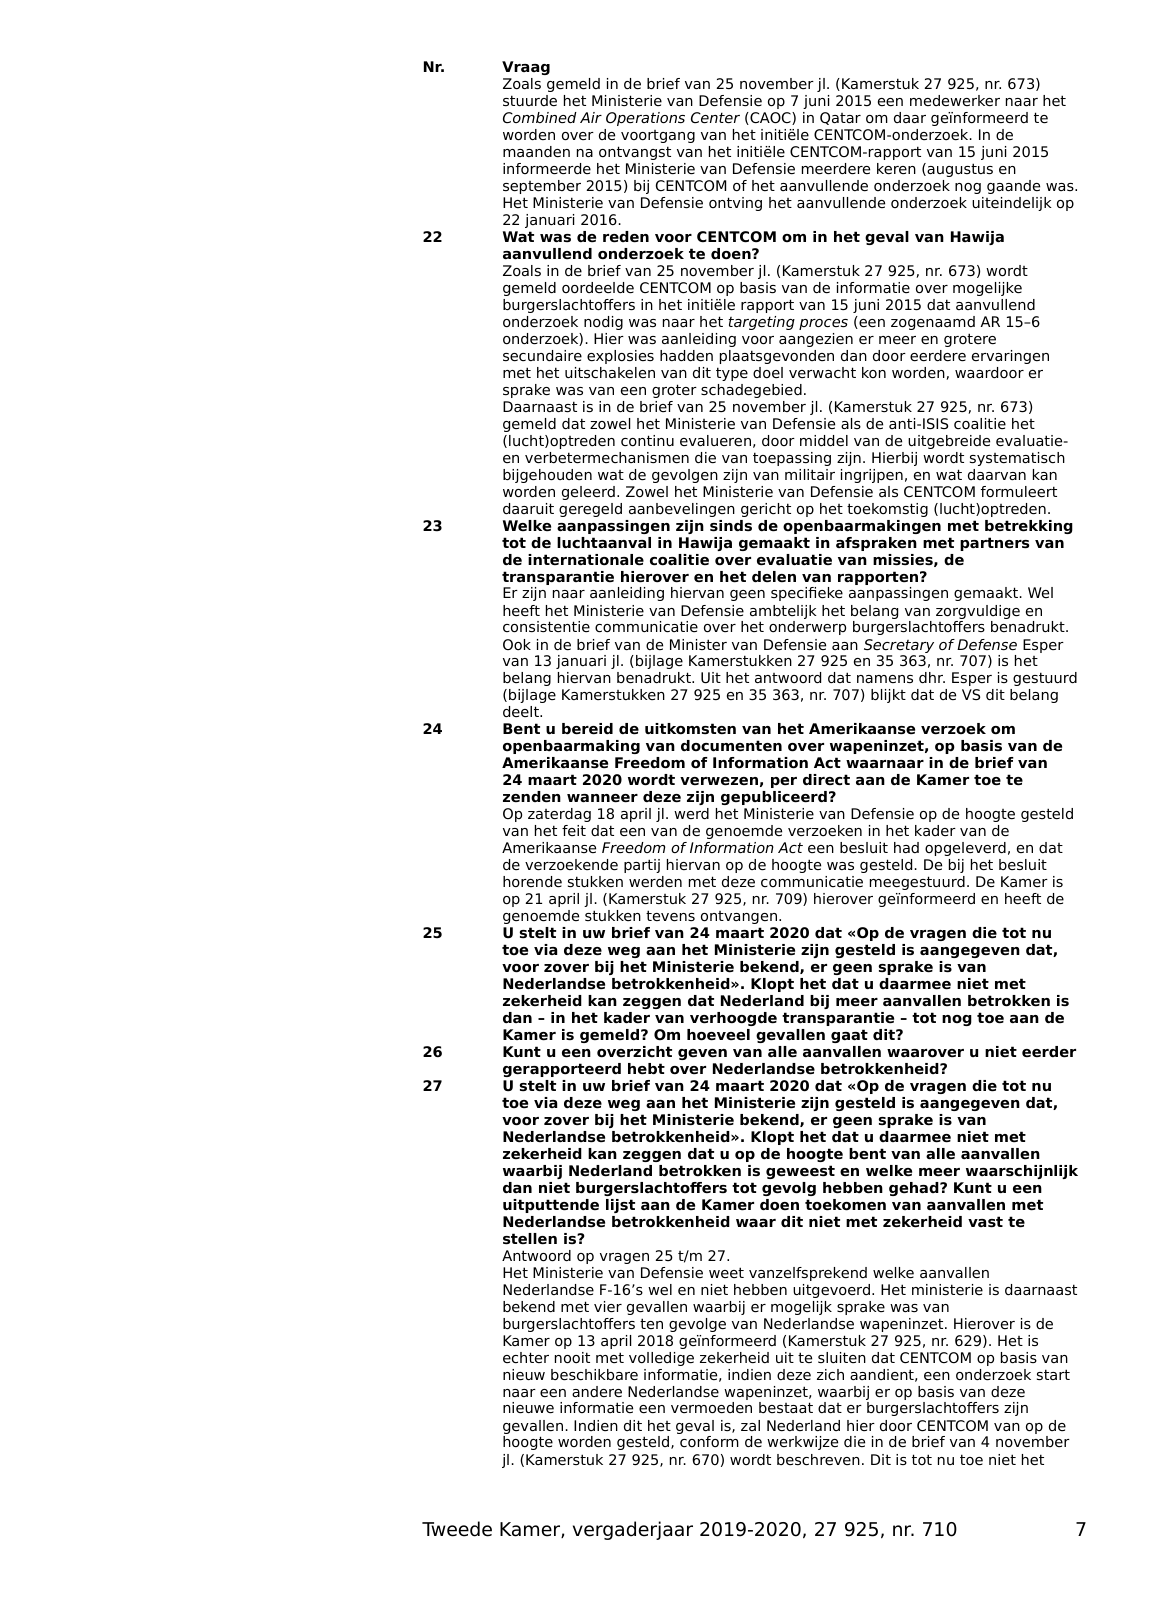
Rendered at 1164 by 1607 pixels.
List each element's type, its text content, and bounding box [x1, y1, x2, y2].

table_cell Welke aanpassingen zijn sinds de openbaarmakingen met betrekking tot de luchtaanval in Hawija gemaakt in afspraken met partners van de internationale coalitie over evaluatie van missies, de transparantie hierover en het delen van rapporten? Er zijn naar aanleiding hiervan geen specifieke aanpassingen gemaakt. Wel heeft het Ministerie van Defensie ambtelijk het belang van zorgvuldige en consistentie communicatie over het onderwerp burgerslachtoffers benadrukt. Ook in de brief van de Minister van Defensie aan Secretary of Defense Esper van 13 januari jl. (bijlage Kamerstukken 27 925 en 35 363, nr. 707) is het belang hiervan benadrukt. Uit het antwoord dat namens dhr. Esper is gestuurd (bijlage Kamerstukken 27 925 en 35 363, nr. 707) blijkt dat de VS dit belang deelt. [496, 518, 1087, 721]
table_cell [422, 76, 496, 229]
table_cell Zoals gemeld in de brief van 25 november jl. (Kamerstuk 27 925, nr. 673) stuurde het Ministerie van Defensie op 7 juni 2015 een medewerker naar het Combined Air Operations Center (CAOC) in Qatar om daar geïnformeerd te worden over de voortgang van het initiële CENTCOM-onderzoek. In de maanden na ontvangst van het initiële CENTCOM-rapport van 15 juni 2015 informeerde het Ministerie van Defensie meerdere keren (augustus en september 2015) bij CENTCOM of het aanvullende onderzoek nog gaande was. Het Ministerie van Defensie ontving het aanvullende onderzoek uiteindelijk op 22 januari 2016. [496, 76, 1087, 229]
table_header Vraag [496, 59, 1087, 76]
table_header Nr. [422, 59, 496, 76]
table_cell Bent u bereid de uitkomsten van het Amerikaanse verzoek om openbaarmaking van documenten over wapeninzet, op basis van de Amerikaanse Freedom of Information Act waarnaar in de brief van 24 maart 2020 wordt verwezen, per direct aan de Kamer toe te zenden wanneer deze zijn gepubliceerd? Op zaterdag 18 april jl. werd het Ministerie van Defensie op de hoogte gesteld van het feit dat een van de genoemde verzoeken in het kader van de Amerikaanse Freedom of Information Act een besluit had opgeleverd, en dat de verzoekende partij hiervan op de hoogte was gesteld. De bij het besluit horende stukken werden met deze communicatie meegestuurd. De Kamer is op 21 april jl. (Kamerstuk 27 925, nr. 709) hierover geïnformeerd en heeft de genoemde stukken tevens ontvangen. [496, 721, 1087, 925]
table_cell Wat was de reden voor CENTCOM om in het geval van Hawija aanvullend onderzoek te doen? Zoals in de brief van 25 november jl. (Kamerstuk 27 925, nr. 673) wordt gemeld oordeelde CENTCOM op basis van de informatie over mogelijke burgerslachtoffers in het initiële rapport van 15 juni 2015 dat aanvullend onderzoek nodig was naar het targeting proces (een zogenaamd AR 15–6 onderzoek). Hier was aanleiding voor aangezien er meer en grotere secundaire explosies hadden plaatsgevonden dan door eerdere ervaringen met het uitschakelen van dit type doel verwacht kon worden, waardoor er sprake was van een groter schadegebied. Daarnaast is in de brief van 25 november jl. (Kamerstuk 27 925, nr. 673) gemeld dat zowel het Ministerie van Defensie als de anti-ISIS coalitie het (lucht)optreden continu evalueren, door middel van de uitgebreide evaluatie- en verbetermechanismen die van toepassing zijn. Hierbij wordt systematisch bijgehouden wat de gevolgen zijn van militair ingrijpen, en wat daarvan kan worden geleerd. Zowel het Ministerie van Defensie als CENTCOM formuleert daaruit geregeld aanbevelingen gericht op het toekomstig (lucht)optreden. [496, 229, 1087, 517]
table_cell 22 [422, 229, 496, 517]
table_cell U stelt in uw brief van 24 maart 2020 dat «Op de vragen die tot nu toe via deze weg aan het Ministerie zijn gesteld is aangegeven dat, voor zover bij het Ministerie bekend, er geen sprake is van Nederlandse betrokkenheid». Klopt het dat u daarmee niet met zekerheid kan zeggen dat u op de hoogte bent van alle aanvallen waarbij Nederland betrokken is geweest en welke meer waarschijnlijk dan niet burgerslachtoffers tot gevolg hebben gehad? Kunt u een uitputtende lijst aan de Kamer doen toekomen van aanvallen met Nederlandse betrokkenheid waar dit niet met zekerheid vast te stellen is? Antwoord op vragen 25 t/m 27. Het Ministerie van Defensie weet vanzelfsprekend welke aanvallen Nederlandse F-16’s wel en niet hebben uitgevoerd. Het ministerie is daarnaast bekend met vier gevallen waarbij er mogelijk sprake was van burgerslachtoffers ten gevolge van Nederlandse wapeninzet. Hierover is de Kamer op 13 april 2018 geïnformeerd (Kamerstuk 27 925, nr. 629). Het is echter nooit met volledige zekerheid uit te sluiten dat CENTCOM op basis van nieuw beschikbare informatie, indien deze zich aandient, een onderzoek start naar een andere Nederlandse wapeninzet, waarbij er op basis van deze nieuwe informatie een vermoeden bestaat dat er burgerslachtoffers zijn gevallen. Indien dit het geval is, zal Nederland hier door CENTCOM van op de hoogte worden gesteld, conform de werkwijze die in de brief van 4 november jl. (Kamerstuk 27 925, nr. 670) wordt beschreven. Dit is tot nu toe niet het [496, 1078, 1087, 1468]
table_cell 24 [422, 721, 496, 925]
table_cell 27 [422, 1078, 496, 1468]
table_cell 23 [422, 518, 496, 721]
table_cell Kunt u een overzicht geven van alle aanvallen waarover u niet eerder gerapporteerd hebt over Nederlandse betrokkenheid? [496, 1044, 1087, 1078]
table_cell 25 [422, 925, 496, 1044]
table_cell U stelt in uw brief van 24 maart 2020 dat «Op de vragen die tot nu toe via deze weg aan het Ministerie zijn gesteld is aangegeven dat, voor zover bij het Ministerie bekend, er geen sprake is van Nederlandse betrokkenheid». Klopt het dat u daarmee niet met zekerheid kan zeggen dat Nederland bij meer aanvallen betrokken is dan – in het kader van verhoogde transparantie – tot nog toe aan de Kamer is gemeld? Om hoeveel gevallen gaat dit? [496, 925, 1087, 1044]
table_cell 26 [422, 1044, 496, 1078]
